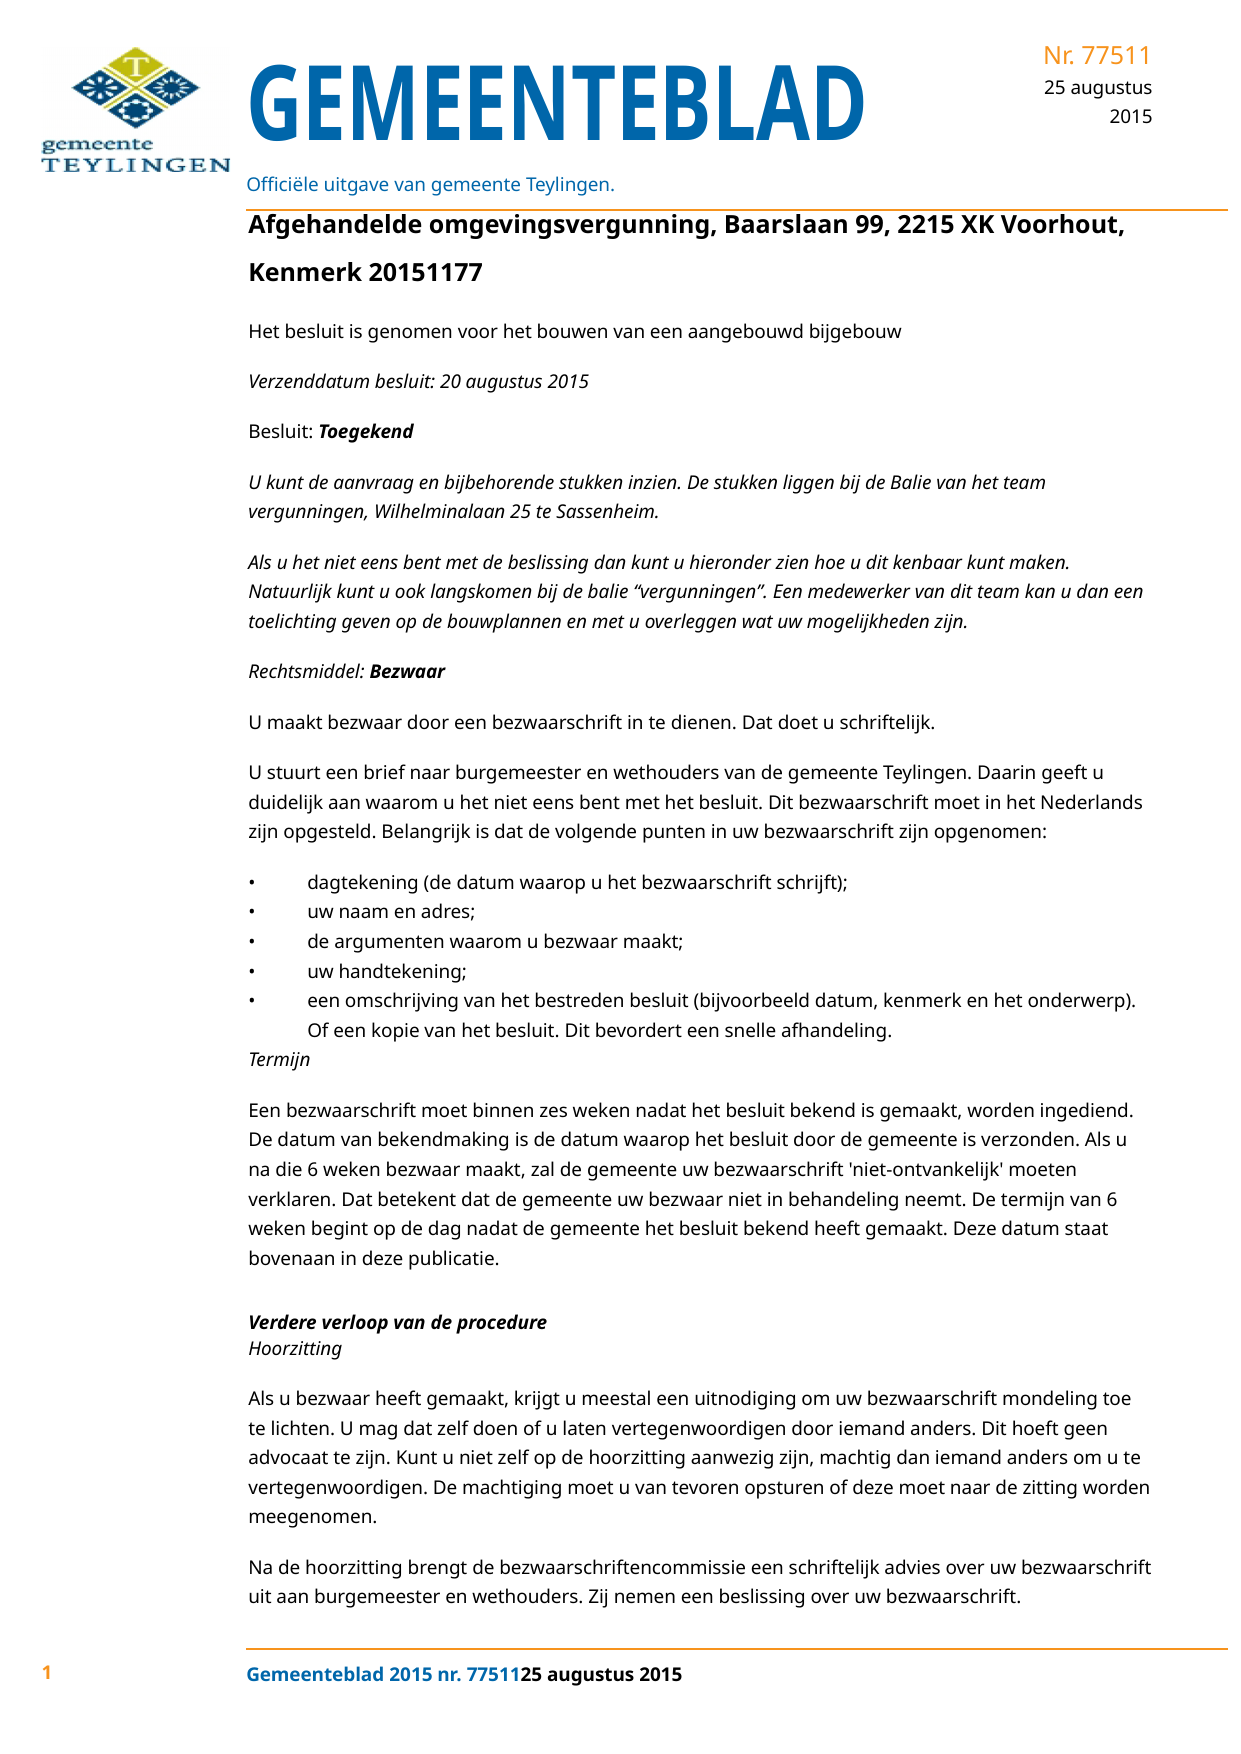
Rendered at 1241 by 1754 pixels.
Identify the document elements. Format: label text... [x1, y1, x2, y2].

text U kunt de aanvraag en bijbehorende stukken inzien. De stukken liggen bij de Balie van het team vergunningen, Wilhelminalaan 25 te Sassenheim. [248, 469, 1152, 524]
text Termijn [248, 1047, 1152, 1072]
text Na de hoorzitting brengt de bezwaarschriftencommissie een schriftelijk advies over uw bezwaarschrift uit aan burgemeester en wethouders. Zij nemen een beslissing over uw bezwaarschrift. [248, 1554, 1152, 1609]
text U stuurt een brief naar burgemeester en wethouders van de gemeente Teylingen. Daarin geeft u duidelijk aan waarom u het niet eens bent met het besluit. Dit bezwaarschrift moet in het Nederlands zijn opgesteld. Belangrijk is dat de volgende punten in uw bezwaarschrift zijn opgenomen: [248, 759, 1152, 844]
text Verdere verloop van de procedure [248, 1309, 1152, 1335]
text U maakt bezwaar door een bezwaarschrift in te dienen. Dat doet u schriftelijk. [248, 709, 1152, 735]
list dagtekening (de datum waarop u het bezwaarschrift schrijft); [248, 869, 1152, 895]
list uw handtekening; [248, 958, 1152, 984]
text Als u bezwaar heeft gemaakt, krijgt u meestal een uitnodiging om uw bezwaarschrift mondeling toe te lichten. U mag dat zelf doen of u laten vertegenwoordigen door iemand anders. Dit hoeft geen advocaat te zijn. Kunt u niet zelf op de hoorzitting aanwezig zijn, machtig dan iemand anders om u te vertegenwoordigen. De machtiging moet u van tevoren opsturen of deze moet naar de zitting worden meegenomen. [248, 1385, 1152, 1529]
text Het besluit is genomen voor het bouwen van een aangebouwd bijgebouw [248, 318, 1152, 344]
text Een bezwaarschrift moet binnen zes weken nadat het besluit bekend is gemaakt, worden ingediend. De datum van bekendmaking is de datum waarop het besluit door de gemeente is verzonden. Als u na die 6 weken bezwaar maakt, zal de gemeente uw bezwaarschrift 'niet-ontvankelijk' moeten verklaren. Dat betekent dat de gemeente uw bezwaar niet in behandeling neemt. De termijn van 6 weken begint op de dag nadat de gemeente het besluit bekend heeft gemaakt. Deze datum staat bovenaan in deze publicatie. [248, 1097, 1152, 1271]
picture [41, 47, 231, 172]
text Afgehandelde omgevingsvergunning, Baarslaan 99, 2215 XK Voorhout, Kenmerk 20151177 [248, 211, 1152, 288]
list een omschrijving van het bestreden besluit (bijvoorbeeld datum, kenmerk en het onderwerp). Of een kopie van het besluit. Dit bevordert een snelle afhandeling. [248, 987, 1152, 1043]
text Besluit: Toegekend [248, 419, 1152, 444]
text Verzenddatum besluit: 20 augustus 2015 [248, 368, 1152, 394]
list uw naam en adres; [248, 899, 1152, 924]
text Rechtsmiddel: Bezwaar [248, 659, 1152, 684]
text Hoorzitting [248, 1335, 1152, 1360]
text Als u het niet eens bent met de beslissing dan kunt u hieronder zien hoe u dit kenbaar kunt maken. Natuurlijk kunt u ook langskomen bij de balie “vergunningen”. Een medewerker van dit team kan u dan een toelichting geven op de bouwplannen en met u overleggen wat uw mogelijkheden zijn. [248, 549, 1152, 634]
list de argumenten waarom u bezwaar maakt; [248, 928, 1152, 954]
